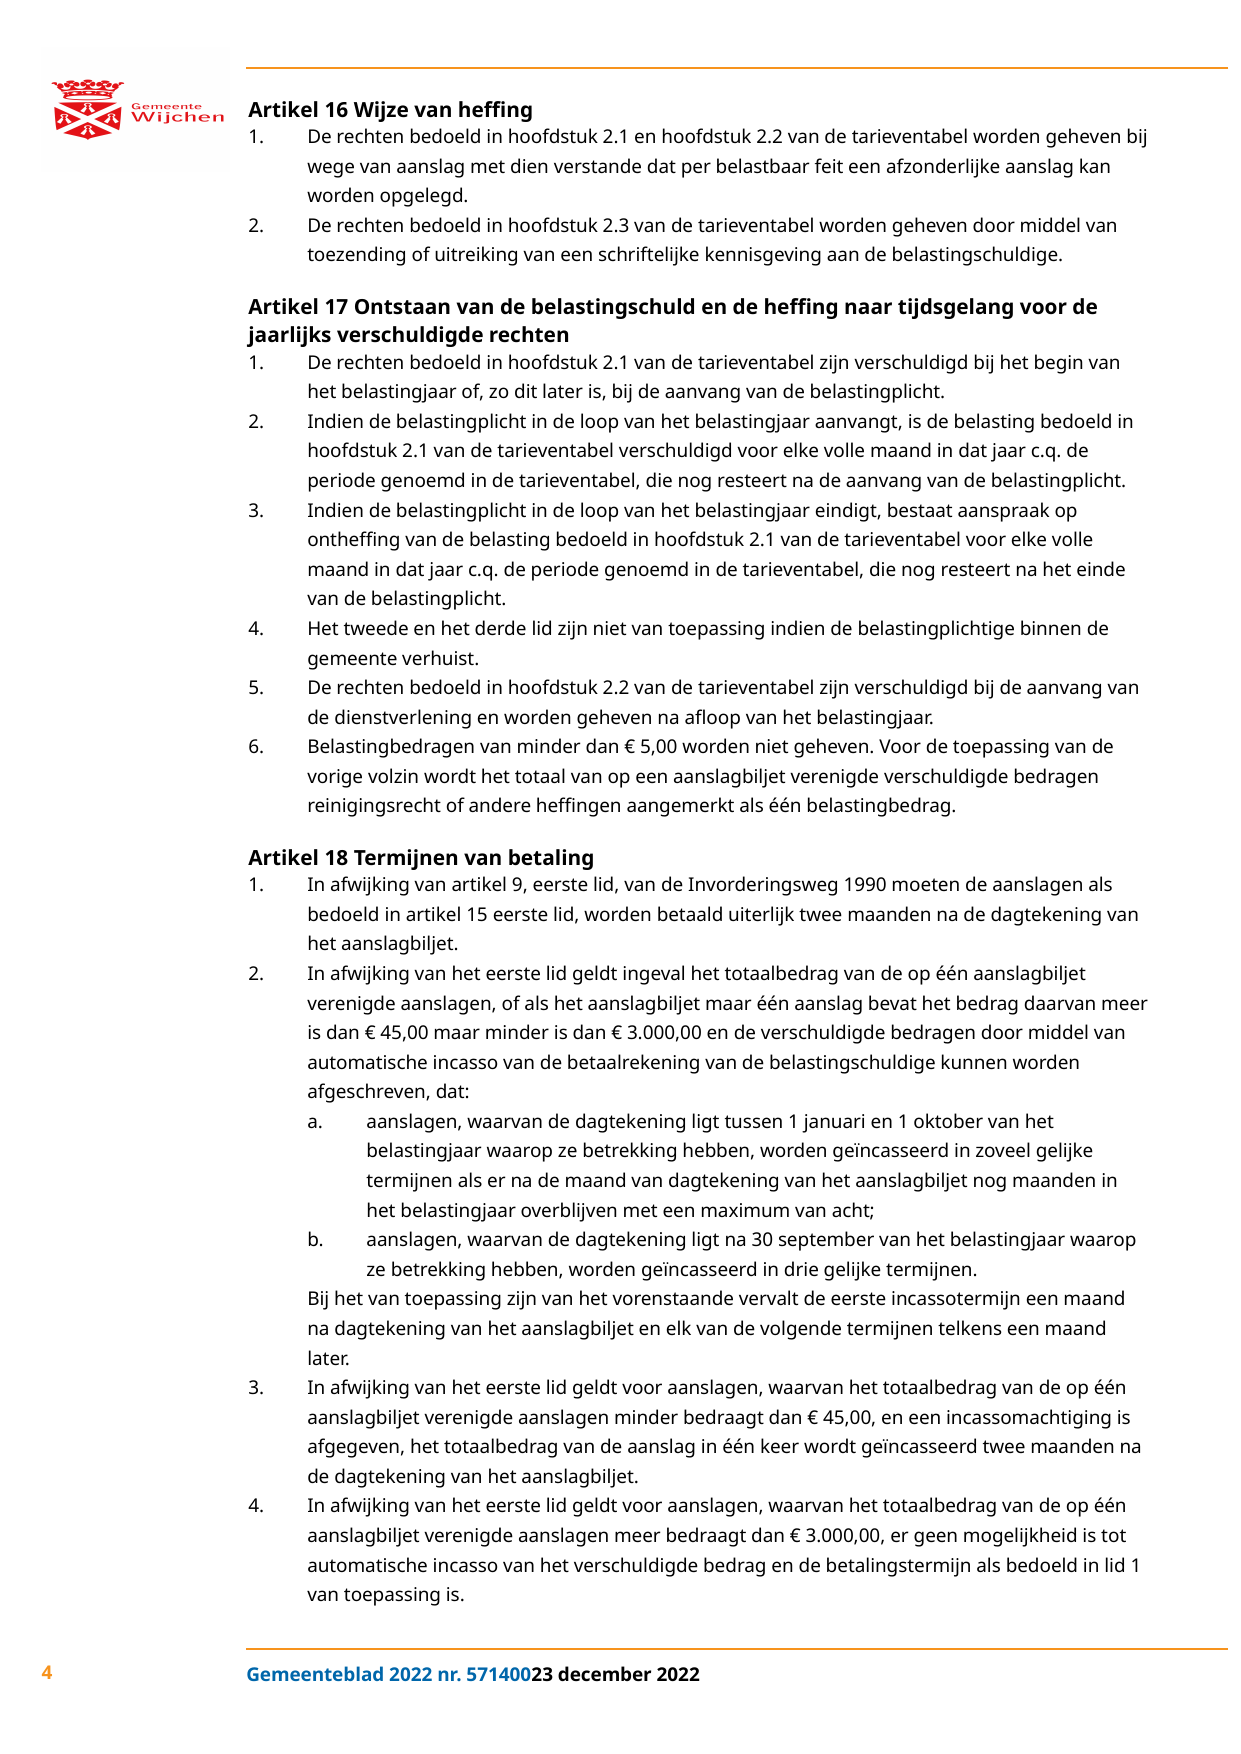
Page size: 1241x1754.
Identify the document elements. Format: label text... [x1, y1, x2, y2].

list In afwijking van het eerste lid geldt ingeval het totaalbedrag van de op één aanslagbiljet verenigde aanslagen, of als het aanslagbiljet maar één aanslag bevat het bedrag daarvan meer is dan € 45,00 maar minder is dan € 3.000,00 en de verschuldigde bedragen door middel van automatische incasso van de betaalrekening van de belastingschuldige kunnen worden afgeschreven, dat: [248, 960, 1152, 1104]
list Indien de belastingplicht in de loop van het belastingjaar aanvangt, is de belasting bedoeld in hoofdstuk 2.1 van de tarieventabel verschuldigd voor elke volle maand in dat jaar c.q. de periode genoemd in de tarieventabel, die nog resteert na de aanvang van de belastingplicht. [248, 408, 1152, 493]
list Indien de belastingplicht in de loop van het belastingjaar eindigt, bestaat aanspraak op ontheffing van de belasting bedoeld in hoofdstuk 2.1 van de tarieventabel voor elke volle maand in dat jaar c.q. de periode genoemd in de tarieventabel, die nog resteert na het einde van de belastingplicht. [248, 497, 1152, 611]
list Bij het van toepassing zijn van het vorenstaande vervalt de eerste incassotermijn een maand na dagtekening van het aanslagbiljet en elk van de volgende termijnen telkens een maand later. [248, 1286, 1152, 1371]
list In afwijking van het eerste lid geldt voor aanslagen, waarvan het totaalbedrag van de op één aanslagbiljet verenigde aanslagen minder bedraagt dan € 45,00, en een incassomachtiging is afgegeven, het totaalbedrag van de aanslag in één keer wordt geïncasseerd twee maanden na de dagtekening van het aanslagbiljet. [248, 1374, 1152, 1489]
text Artikel 18 Termijnen van betaling [248, 843, 1152, 871]
list Het tweede en het derde lid zijn niet van toepassing indien de belastingplichtige binnen de gemeente verhuist. [248, 615, 1152, 670]
list aanslagen, waarvan de dagtekening ligt tussen 1 januari en 1 oktober van het belastingjaar waarop ze betrekking hebben, worden geïncasseerd in zoveel gelijke termijnen als er na de maand van dagtekening van het aanslagbiljet nog maanden in het belastingjaar overblijven met een maximum van acht; [307, 1108, 1152, 1223]
list In afwijking van artikel 9, eerste lid, van de Invorderingsweg 1990 moeten de aanslagen als bedoeld in artikel 15 eerste lid, worden betaald uiterlijk twee maanden na de dagtekening van het aanslagbiljet. [248, 871, 1152, 956]
list De rechten bedoeld in hoofdstuk 2.2 van de tarieventabel zijn verschuldigd bij de aanvang van de dienstverlening en worden geheven na afloop van het belastingjaar. [248, 674, 1152, 729]
picture [41, 47, 231, 172]
list De rechten bedoeld in hoofdstuk 2.1 van de tarieventabel zijn verschuldigd bij het begin van het belastingjaar of, zo dit later is, bij de aanvang van de belastingplicht. [248, 349, 1152, 404]
list In afwijking van het eerste lid geldt voor aanslagen, waarvan het totaalbedrag van de op één aanslagbiljet verenigde aanslagen meer bedraagt dan € 3.000,00, er geen mogelijkheid is tot automatische incasso van het verschuldigde bedrag en de betalingstermijn als bedoeld in lid 1 van toepassing is. [248, 1493, 1152, 1607]
list aanslagen, waarvan de dagtekening ligt na 30 september van het belastingjaar waarop ze betrekking hebben, worden geïncasseerd in drie gelijke termijnen. [307, 1226, 1152, 1282]
list De rechten bedoeld in hoofdstuk 2.3 van de tarieventabel worden geheven door middel van toezending of uitreiking van een schriftelijke kennisgeving aan de belastingschuldige. [248, 212, 1152, 267]
text Artikel 17 Ontstaan van de belastingschuld en de heffing naar tijdsgelang voor de jaarlijks verschuldigde rechten [248, 292, 1152, 349]
list De rechten bedoeld in hoofdstuk 2.1 en hoofdstuk 2.2 van de tarieventabel worden geheven bij wege van aanslag met dien verstande dat per belastbaar feit een afzonderlijke aanslag kan worden opgelegd. [248, 123, 1152, 208]
text Artikel 16 Wijze van heffing [248, 95, 1152, 123]
list Belastingbedragen van minder dan € 5,00 worden niet geheven. Voor de toepassing van de vorige volzin wordt het totaal van op een aanslagbiljet verenigde verschuldigde bedragen reinigingsrecht of andere heffingen aangemerkt als één belastingbedrag. [248, 733, 1152, 818]
